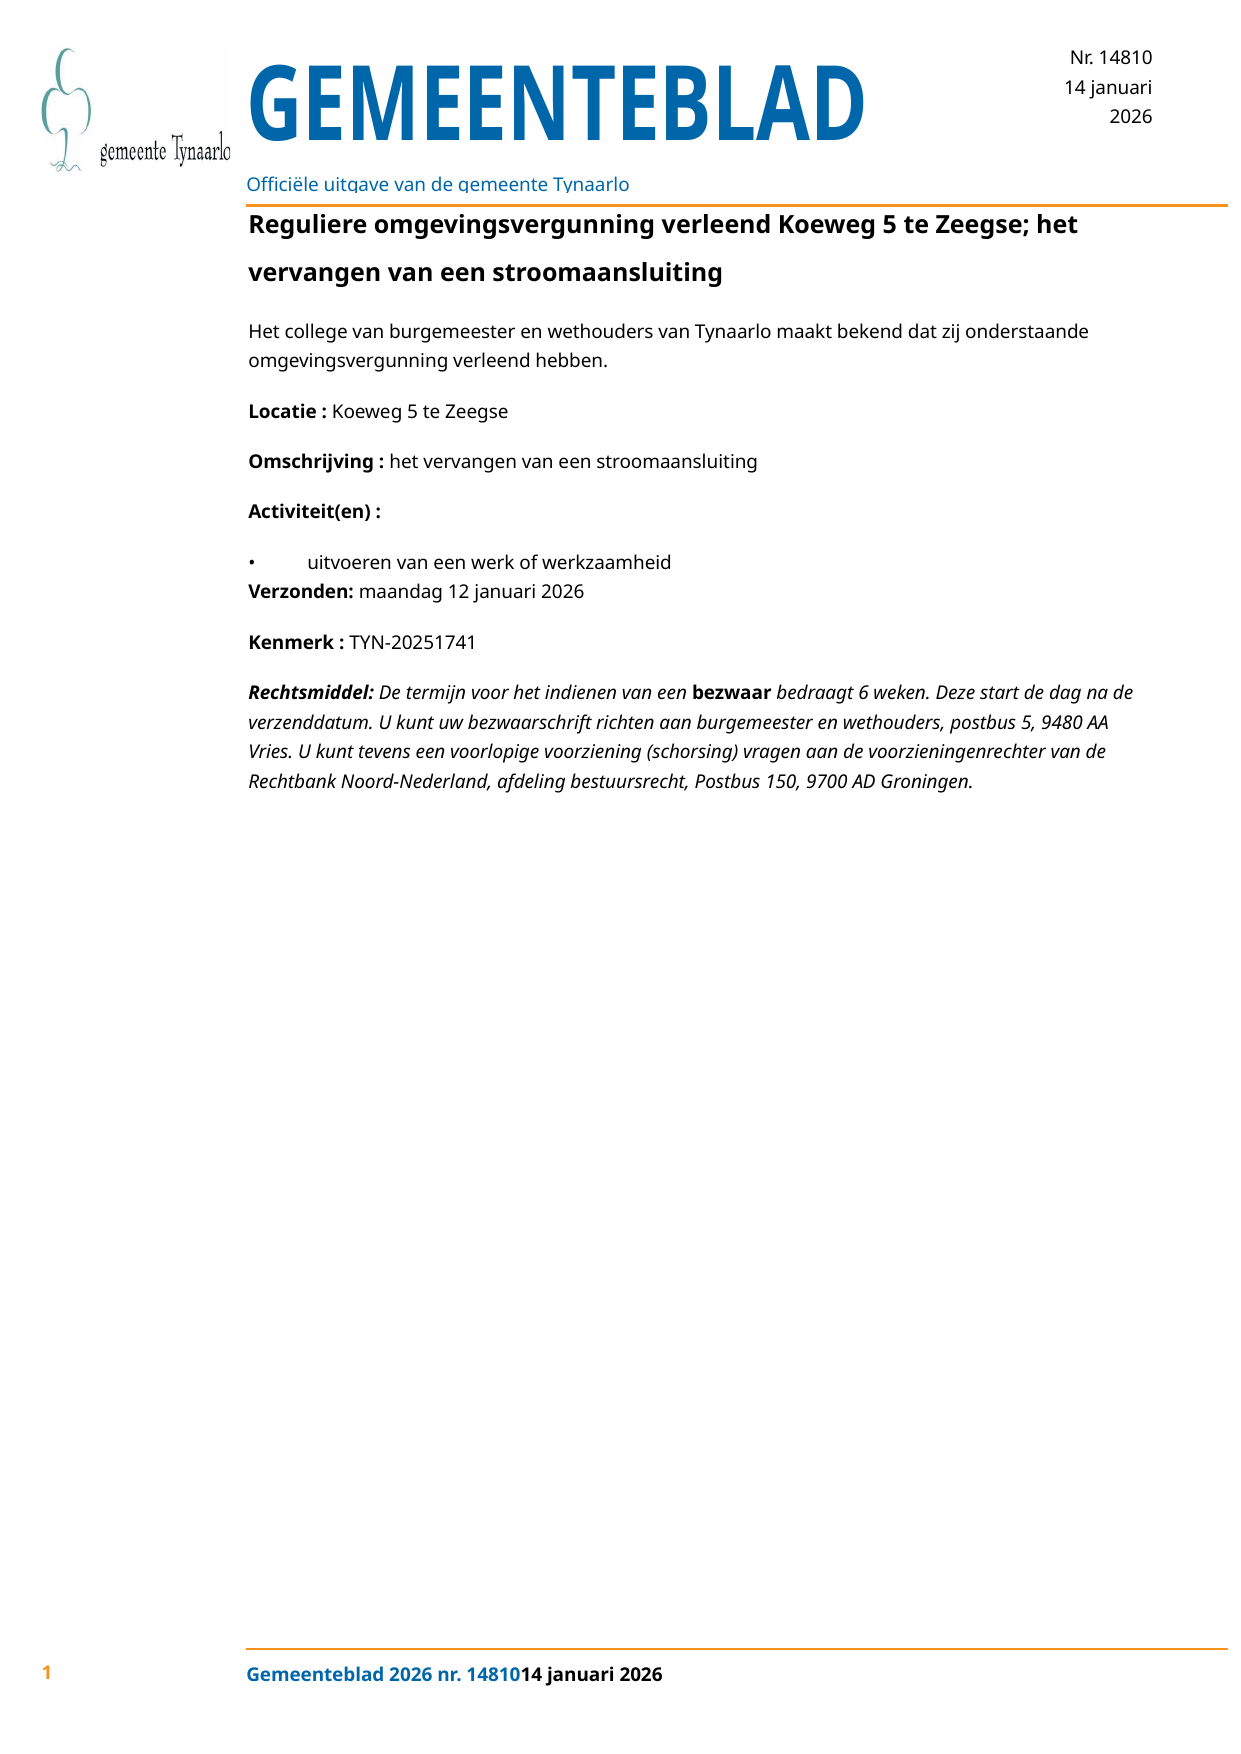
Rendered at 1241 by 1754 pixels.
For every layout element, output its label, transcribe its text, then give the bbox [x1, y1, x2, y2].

text Reguliere omgevingsvergunning verleend Koeweg 5 te Zeegse; het vervangen van een stroomaansluiting [248, 207, 1152, 288]
text Kenmerk : TYN-20251741 [248, 629, 1152, 655]
text Het college van burgemeester en wethouders van Tynaarlo maakt bekend dat zij onderstaande omgevingsvergunning verleend hebben. [248, 318, 1152, 373]
text Locatie : Koeweg 5 te Zeegse [248, 398, 1152, 424]
text Rechtsmiddel: De termijn voor het indienen van een bezwaar bedraagt 6 weken. Deze start de dag na de verzenddatum. U kunt uw bezwaarschrift richten aan burgemeester en wethouders, postbus 5, 9480 AA Vries. U kunt tevens een voorlopige voorziening (schorsing) vragen aan de voorzieningenrechter van de Rechtbank Noord-Nederland, afdeling bestuursrecht, Postbus 150, 9700 AD Groningen. [248, 679, 1152, 794]
text Omschrijving : het vervangen van een stroomaansluiting [248, 448, 1152, 474]
picture [41, 47, 231, 172]
list uitvoeren van een werk of werkzaamheid [248, 549, 1152, 575]
text Verzonden: maandag 12 januari 2026 [248, 579, 1152, 604]
text Activiteit(en) : [248, 499, 1152, 524]
